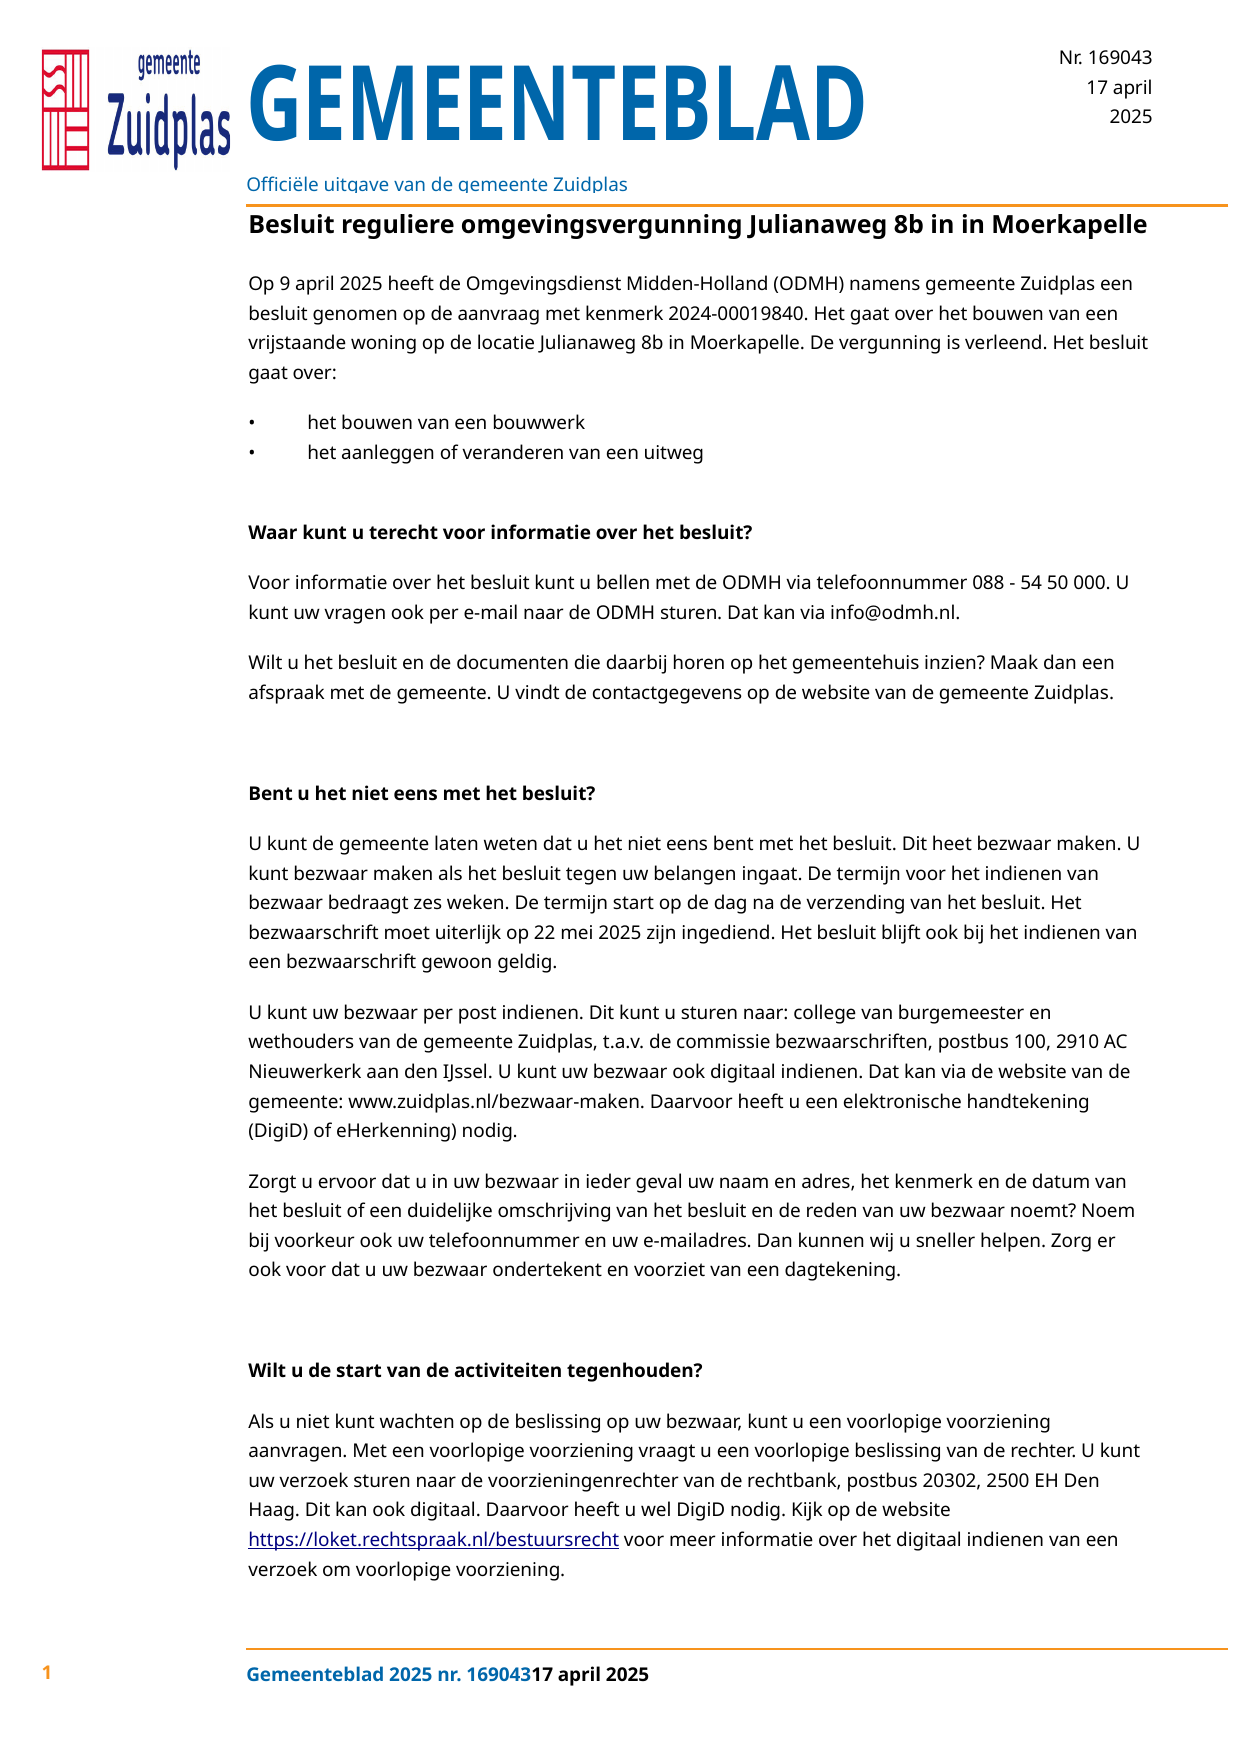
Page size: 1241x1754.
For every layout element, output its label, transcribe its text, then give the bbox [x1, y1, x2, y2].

text Wilt u het besluit en de documenten die daarbij horen op het gemeentehuis inzien? Maak dan een afspraak met de gemeente. U vindt de contactgegevens op de website van de gemeente Zuidplas. [248, 649, 1152, 705]
text Zorgt u ervoor dat u in uw bezwaar in ieder geval uw naam en adres, het kenmerk en de datum van het besluit of een duidelijke omschrijving van het besluit en de reden van uw bezwaar noemt? Noem bij voorkeur ook uw telefoonnummer en uw e-mailadres. Dan kunnen wij u sneller helpen. Zorg er ook voor dat u uw bezwaar ondertekent en voorziet van een dagtekening. [248, 1168, 1152, 1282]
text U kunt uw bezwaar per post indienen. Dit kunt u sturen naar: college van burgemeester en wethouders van de gemeente Zuidplas, t.a.v. de commissie bezwaarschriften, postbus 100, 2910 AC Nieuwerkerk aan den IJssel. U kunt uw bezwaar ook digitaal indienen. Dat kan via de website van de gemeente: www.zuidplas.nl/bezwaar-maken. Daarvoor heeft u een elektronische handtekening (DigiD) of eHerkenning) nodig. [248, 999, 1152, 1143]
picture [41, 47, 231, 172]
text Waar kunt u terecht voor informatie over het besluit? [248, 519, 1152, 545]
text Als u niet kunt wachten op de beslissing op uw bezwaar, kunt u een voorlopige voorziening aanvragen. Met een voorlopige voorziening vraagt u een voorlopige beslissing van de rechter. U kunt uw verzoek sturen naar de voorzieningenrechter van de rechtbank, postbus 20302, 2500 EH Den Haag. Dit kan ook digitaal. Daarvoor heeft u wel DigiD nodig. Kijk op de website https://loket.rechtspraak.nl/bestuursrecht voor meer informatie over het digitaal indienen van een verzoek om voorlopige voorziening. [248, 1408, 1152, 1581]
text Bent u het niet eens met het besluit? [248, 780, 1152, 806]
text Wilt u de start van de activiteiten tegenhouden? [248, 1357, 1152, 1383]
list het bouwen van een bouwwerk [248, 409, 1152, 435]
text Besluit reguliere omgevingsvergunning Julianaweg 8b in in Moerkapelle [248, 207, 1152, 241]
text U kunt de gemeente laten weten dat u het niet eens bent met het besluit. Dit heet bezwaar maken. U kunt bezwaar maken als het besluit tegen uw belangen ingaat. De termijn voor het indienen van bezwaar bedraagt zes weken. De termijn start op de dag na de verzending van het besluit. Het bezwaarschrift moet uiterlijk op 22 mei 2025 zijn ingediend. Het besluit blijft ook bij het indienen van een bezwaarschrift gewoon geldig. [248, 830, 1152, 974]
text Op 9 april 2025 heeft de Omgevingsdienst Midden-Holland (ODMH) namens gemeente Zuidplas een besluit genomen op de aanvraag met kenmerk 2024-00019840. Het gaat over het bouwen van een vrijstaande woning op de locatie Julianaweg 8b in Moerkapelle. De vergunning is verleend. Het besluit gaat over: [248, 270, 1152, 385]
text Voor informatie over het besluit kunt u bellen met de ODMH via telefoonnummer 088 - 54 50 000. U kunt uw vragen ook per e-mail naar de ODMH sturen. Dat kan via info@odmh.nl. [248, 569, 1152, 625]
list het aanleggen of veranderen van een uitweg [248, 439, 1152, 465]
